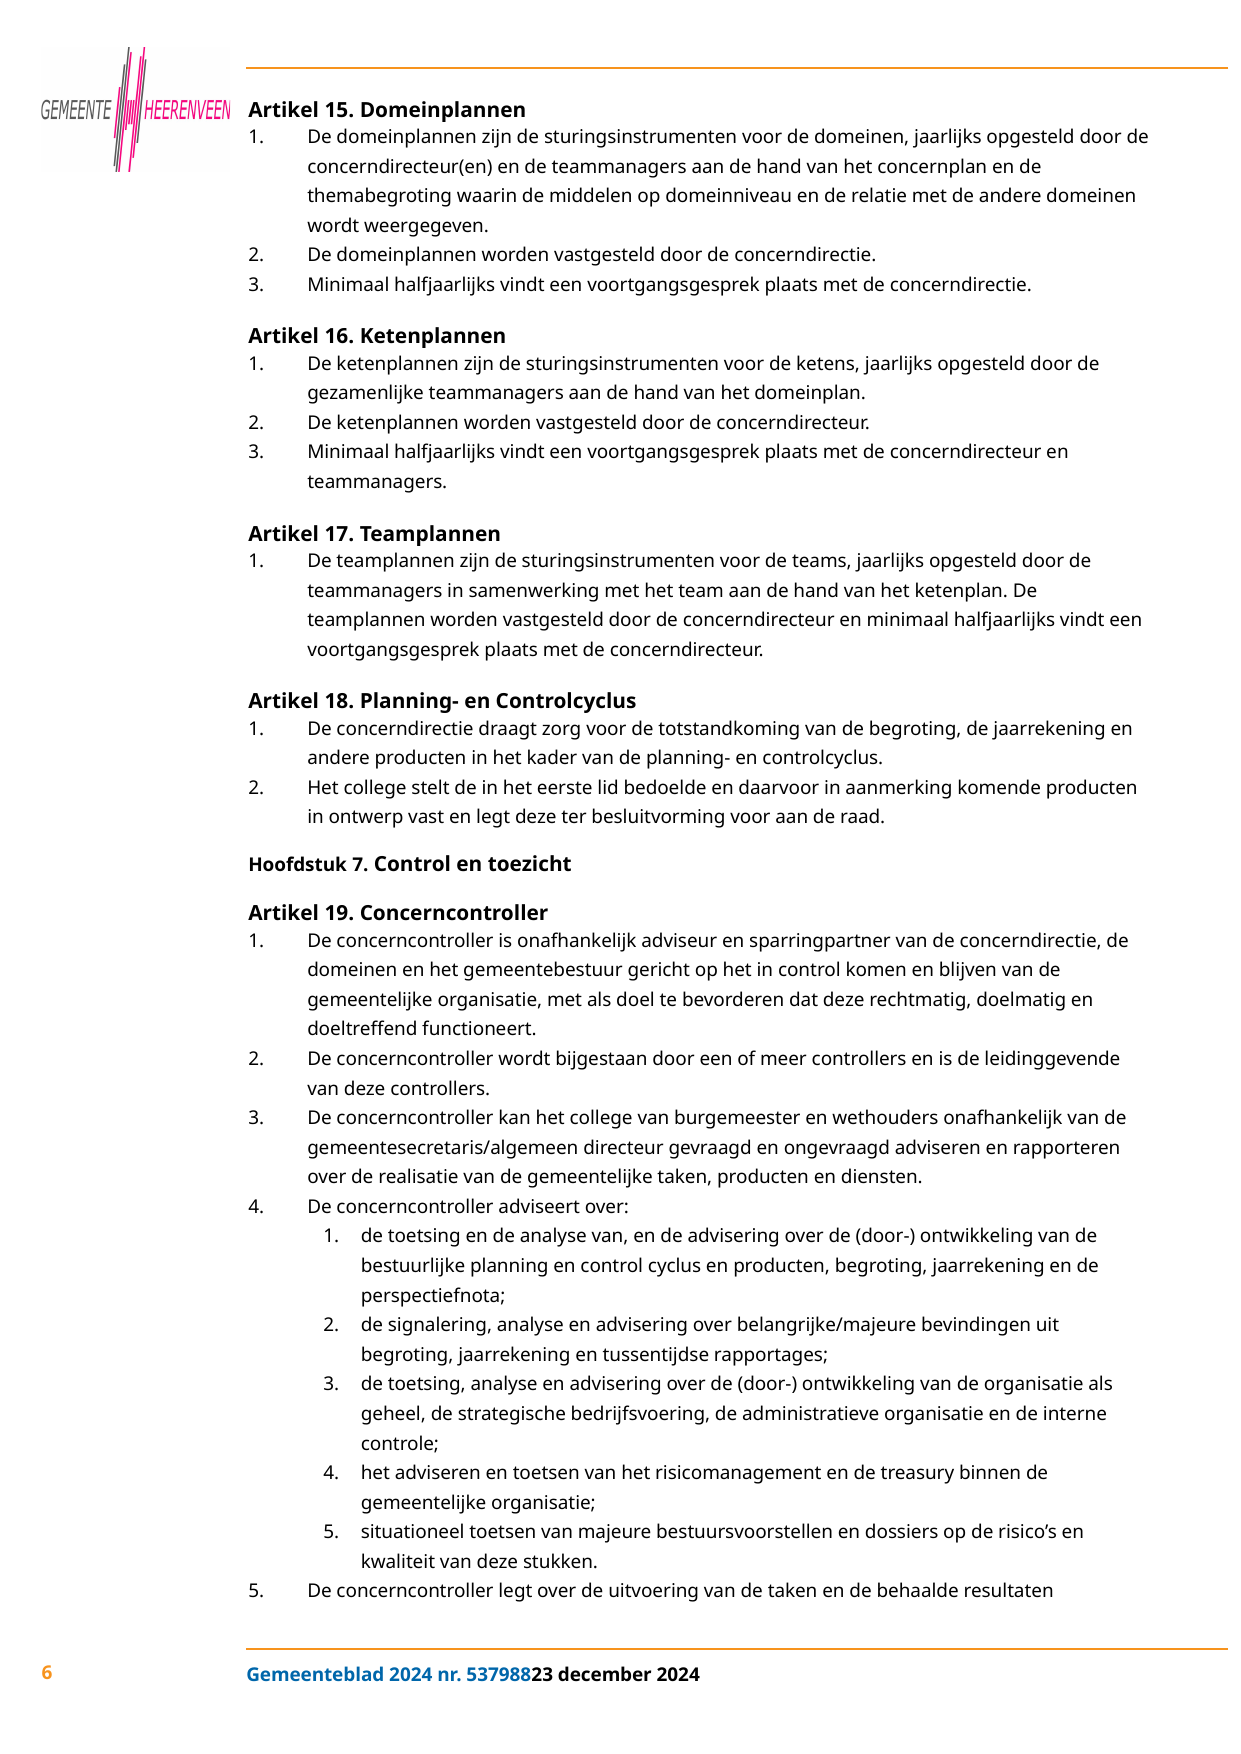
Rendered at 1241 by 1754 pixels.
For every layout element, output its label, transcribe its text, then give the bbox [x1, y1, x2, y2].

list De concerncontroller adviseert over: [248, 1193, 1152, 1219]
list De teamplannen zijn de sturingsinstrumenten voor de teams, jaarlijks opgesteld door de teammanagers in samenwerking met het team aan de hand van het ketenplan. De teamplannen worden vastgesteld door de concerndirecteur en minimaal halfjaarlijks vindt een voortgangsgesprek plaats met de concerndirecteur. [248, 547, 1152, 662]
list Minimaal halfjaarlijks vindt een voortgangsgesprek plaats met de concerndirecteur en teammanagers. [248, 439, 1152, 494]
list situationeel toetsen van majeure bestuursvoorstellen en dossiers op de risico’s en kwaliteit van deze stukken. [323, 1518, 1152, 1574]
list De domeinplannen worden vastgesteld door de concerndirectie. [248, 242, 1152, 267]
list De ketenplannen zijn de sturingsinstrumenten voor de ketens, jaarlijks opgesteld door de gezamenlijke teammanagers aan de hand van het domeinplan. [248, 350, 1152, 405]
text Artikel 18. Planning- en Controlcyclus [248, 686, 1152, 715]
list het adviseren en toetsen van het risicomanagement en de treasury binnen de gemeentelijke organisatie; [323, 1459, 1152, 1515]
list Minimaal halfjaarlijks vindt een voortgangsgesprek plaats met de concerndirectie. [248, 271, 1152, 297]
text Artikel 15. Domeinplannen [248, 95, 1152, 123]
list De concerncontroller kan het college van burgemeester en wethouders onafhankelijk van de gemeentesecretaris/algemeen directeur gevraagd en ongevraagd adviseren en rapporteren over de realisatie van de gemeentelijke taken, producten en diensten. [248, 1104, 1152, 1189]
list de toetsing en de analyse van, en de advisering over de (door-) ontwikkeling van de bestuurlijke planning en control cyclus en producten, begroting, jaarrekening en de perspectiefnota; [323, 1223, 1152, 1308]
list De concerncontroller is onafhankelijk adviseur en sparringpartner van de concerndirectie, de domeinen en het gemeentebestuur gericht op het in control komen en blijven van de gemeentelijke organisatie, met als doel te bevorderen dat deze rechtmatig, doelmatig en doeltreffend functioneert. [248, 927, 1152, 1041]
list De concerndirectie draagt zorg voor de totstandkoming van de begroting, de jaarrekening en andere producten in het kader van de planning- en controlcyclus. [248, 715, 1152, 770]
list Het college stelt de in het eerste lid bedoelde en daarvoor in aanmerking komende producten in ontwerp vast en legt deze ter besluitvorming voor aan de raad. [248, 774, 1152, 829]
text Artikel 19. Concerncontroller [248, 898, 1152, 927]
text Hoofdstuk 7. Control en toezicht [248, 849, 1152, 878]
list de signalering, analyse en advisering over belangrijke/majeure bevindingen uit begroting, jaarrekening en tussentijdse rapportages; [323, 1311, 1152, 1367]
list De concerncontroller wordt bijgestaan door een of meer controllers en is de leidinggevende van deze controllers. [248, 1045, 1152, 1101]
list de toetsing, analyse en advisering over de (door-) ontwikkeling van de organisatie als geheel, de strategische bedrijfsvoering, de administratieve organisatie en de interne controle; [323, 1371, 1152, 1456]
list De concerncontroller legt over de uitvoering van de taken en de behaalde resultaten [248, 1578, 1152, 1603]
list De ketenplannen worden vastgesteld door de concerndirecteur. [248, 409, 1152, 435]
text Artikel 17. Teamplannen [248, 519, 1152, 547]
picture [41, 47, 231, 172]
list De domeinplannen zijn de sturingsinstrumenten voor de domeinen, jaarlijks opgesteld door de concerndirecteur(en) en de teammanagers aan de hand van het concernplan en de themabegroting waarin de middelen op domeinniveau en de relatie met de andere domeinen wordt weergegeven. [248, 123, 1152, 238]
text Artikel 16. Ketenplannen [248, 322, 1152, 350]
